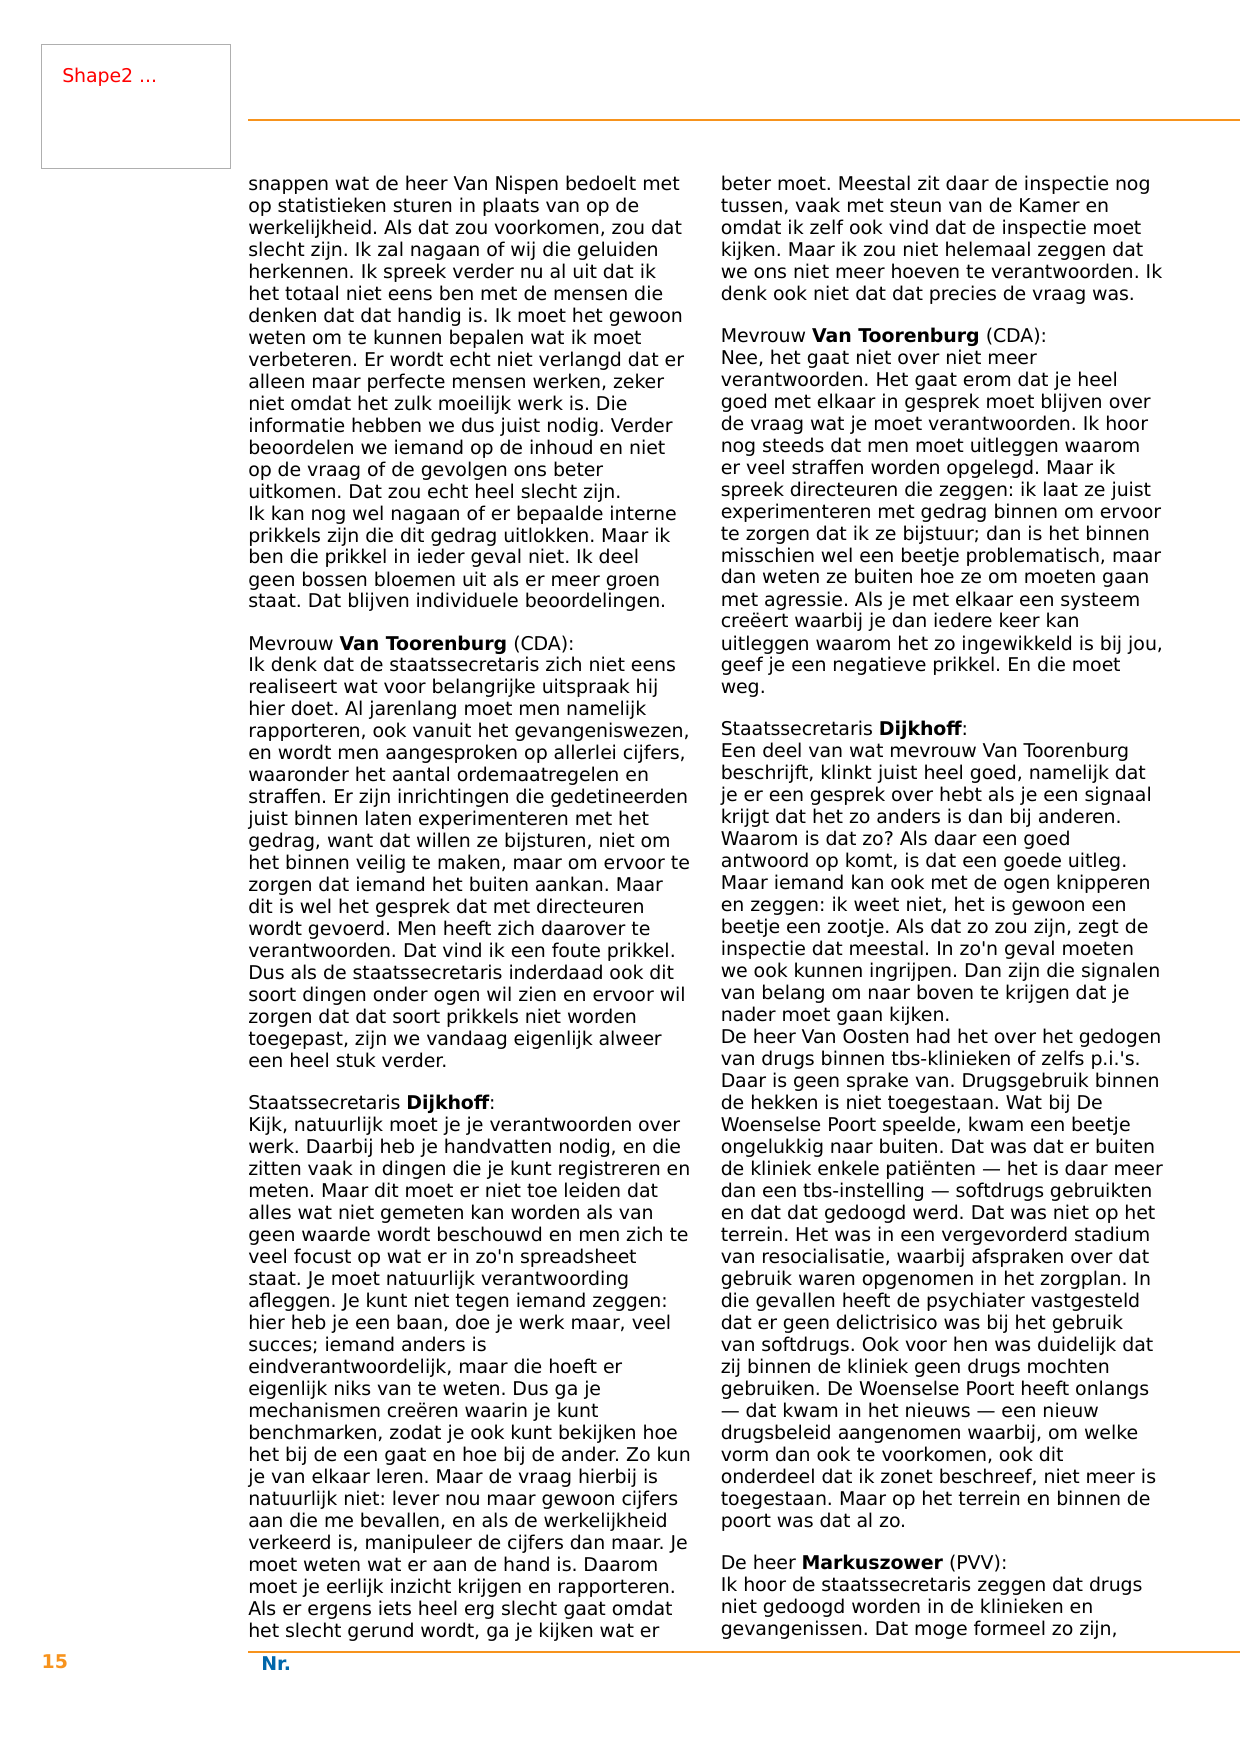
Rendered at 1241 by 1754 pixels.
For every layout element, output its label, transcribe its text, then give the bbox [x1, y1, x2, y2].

text Ik kan nog wel nagaan of er bepaalde interne prikkels zijn die dit gedrag uitlokken. Maar ik ben die prikkel in ieder geval niet. Ik deel geen bossen bloemen uit als er meer groen staat. Dat blijven individuele beoordelingen. [248, 502, 691, 612]
text De heer Markuszower (PVV): [721, 1552, 1163, 1573]
text snappen wat de heer Van Nispen bedoelt met op statistieken sturen in plaats van op de werkelijkheid. Als dat zou voorkomen, zou dat slecht zijn. Ik zal nagaan of wij die geluiden herkennen. Ik spreek verder nu al uit dat ik het totaal niet eens ben met de mensen die denken dat dat handig is. Ik moet het gewoon weten om te kunnen bepalen wat ik moet verbeteren. Er wordt echt niet verlangd dat er alleen maar perfecte mensen werken, zeker niet omdat het zulk moeilijk werk is. Die informatie hebben we dus juist nodig. Verder beoordelen we iemand op de inhoud en niet op de vraag of de gevolgen ons beter uitkomen. Dat zou echt heel slecht zijn. [248, 173, 691, 502]
text Mevrouw Van Toorenburg (CDA): [721, 325, 1163, 347]
text beter moet. Meestal zit daar de inspectie nog tussen, vaak met steun van de Kamer en omdat ik zelf ook vind dat de inspectie moet kijken. Maar ik zou niet helemaal zeggen dat we ons niet meer hoeven te verantwoorden. Ik denk ook niet dat dat precies de vraag was. [721, 173, 1163, 305]
text Kijk, natuurlijk moet je je verantwoorden over werk. Daarbij heb je handvatten nodig, en die zitten vaak in dingen die je kunt registreren en meten. Maar dit moet er niet toe leiden dat alles wat niet gemeten kan worden als van geen waarde wordt beschouwd en men zich te veel focust op wat er in zo'n spreadsheet staat. Je moet natuurlijk verantwoording afleggen. Je kunt niet tegen iemand zeggen: hier heb je een baan, doe je werk maar, veel succes; iemand anders is eindverantwoordelijk, maar die hoeft er eigenlijk niks van te weten. Dus ga je mechanismen creëren waarin je kunt benchmarken, zodat je ook kunt bekijken hoe het bij de een gaat en hoe bij de ander. Zo kun je van elkaar leren. Maar de vraag hierbij is natuurlijk niet: lever nou maar gewoon cijfers aan die me bevallen, en als de werkelijkheid verkeerd is, manipuleer de cijfers dan maar. Je moet weten wat er aan de hand is. Daarom moet je eerlijk inzicht krijgen en rapporteren. Als er ergens iets heel erg slecht gaat omdat het slecht gerund wordt, ga je kijken wat er [248, 1114, 691, 1641]
text Ik denk dat de staatssecretaris zich niet eens realiseert wat voor belangrijke uitspraak hij hier doet. Al jarenlang moet men namelijk rapporteren, ook vanuit het gevangeniswezen, en wordt men aangesproken op allerlei cijfers, waaronder het aantal ordemaatregelen en straffen. Er zijn inrichtingen die gedetineerden juist binnen laten experimenteren met het gedrag, want dat willen ze bijsturen, niet om het binnen veilig te maken, maar om ervoor te zorgen dat iemand het buiten aankan. Maar dit is wel het gesprek dat met directeuren wordt gevoerd. Men heeft zich daarover te verantwoorden. Dat vind ik een foute prikkel. Dus als de staatssecretaris inderdaad ook dit soort dingen onder ogen wil zien en ervoor wil zorgen dat dat soort prikkels niet worden toegepast, zijn we vandaag eigenlijk alweer een heel stuk verder. [248, 654, 691, 1072]
text Staatssecretaris Dijkhoff: [721, 718, 1163, 740]
text Staatssecretaris Dijkhoff: [248, 1092, 691, 1114]
text Ik hoor de staatssecretaris zeggen dat drugs niet gedoogd worden in de klinieken en gevangenissen. Dat moge formeel zo zijn, [721, 1573, 1163, 1639]
text Een deel van wat mevrouw Van Toorenburg beschrijft, klinkt juist heel goed, namelijk dat je er een gesprek over hebt als je een signaal krijgt dat het zo anders is dan bij anderen. Waarom is dat zo? Als daar een goed antwoord op komt, is dat een goede uitleg. Maar iemand kan ook met de ogen knipperen en zeggen: ik weet niet, het is gewoon een beetje een zootje. Als dat zo zou zijn, zegt de inspectie dat meestal. In zo'n geval moeten we ook kunnen ingrijpen. Dan zijn die signalen van belang om naar boven te krijgen dat je nader moet gaan kijken. [721, 740, 1163, 1026]
text Mevrouw Van Toorenburg (CDA): [248, 632, 691, 654]
text Nee, het gaat niet over niet meer verantwoorden. Het gaat erom dat je heel goed met elkaar in gesprek moet blijven over de vraag wat je moet verantwoorden. Ik hoor nog steeds dat men moet uitleggen waarom er veel straffen worden opgelegd. Maar ik spreek directeuren die zeggen: ik laat ze juist experimenteren met gedrag binnen om ervoor te zorgen dat ik ze bijstuur; dan is het binnen misschien wel een beetje problematisch, maar dan weten ze buiten hoe ze om moeten gaan met agressie. Als je met elkaar een systeem creëert waarbij je dan iedere keer kan uitleggen waarom het zo ingewikkeld is bij jou, geef je een negatieve prikkel. En die moet weg. [721, 347, 1163, 698]
text De heer Van Oosten had het over het gedogen van drugs binnen tbs-klinieken of zelfs p.i.'s. Daar is geen sprake van. Drugsgebruik binnen de hekken is niet toegestaan. Wat bij De Woenselse Poort speelde, kwam een beetje ongelukkig naar buiten. Dat was dat er buiten de kliniek enkele patiënten — het is daar meer dan een tbs-instelling — softdrugs gebruikten en dat dat gedoogd werd. Dat was niet op het terrein. Het was in een vergevorderd stadium van resocialisatie, waarbij afspraken over dat gebruik waren opgenomen in het zorgplan. In die gevallen heeft de psychiater vastgesteld dat er geen delictrisico was bij het gebruik van softdrugs. Ook voor hen was duidelijk dat zij binnen de kliniek geen drugs mochten gebruiken. De Woenselse Poort heeft onlangs — dat kwam in het nieuws — een nieuw drugsbeleid aangenomen waarbij, om welke vorm dan ook te voorkomen, ook dit onderdeel dat ik zonet beschreef, niet meer is toegestaan. Maar op het terrein en binnen de poort was dat al zo. [721, 1026, 1163, 1532]
